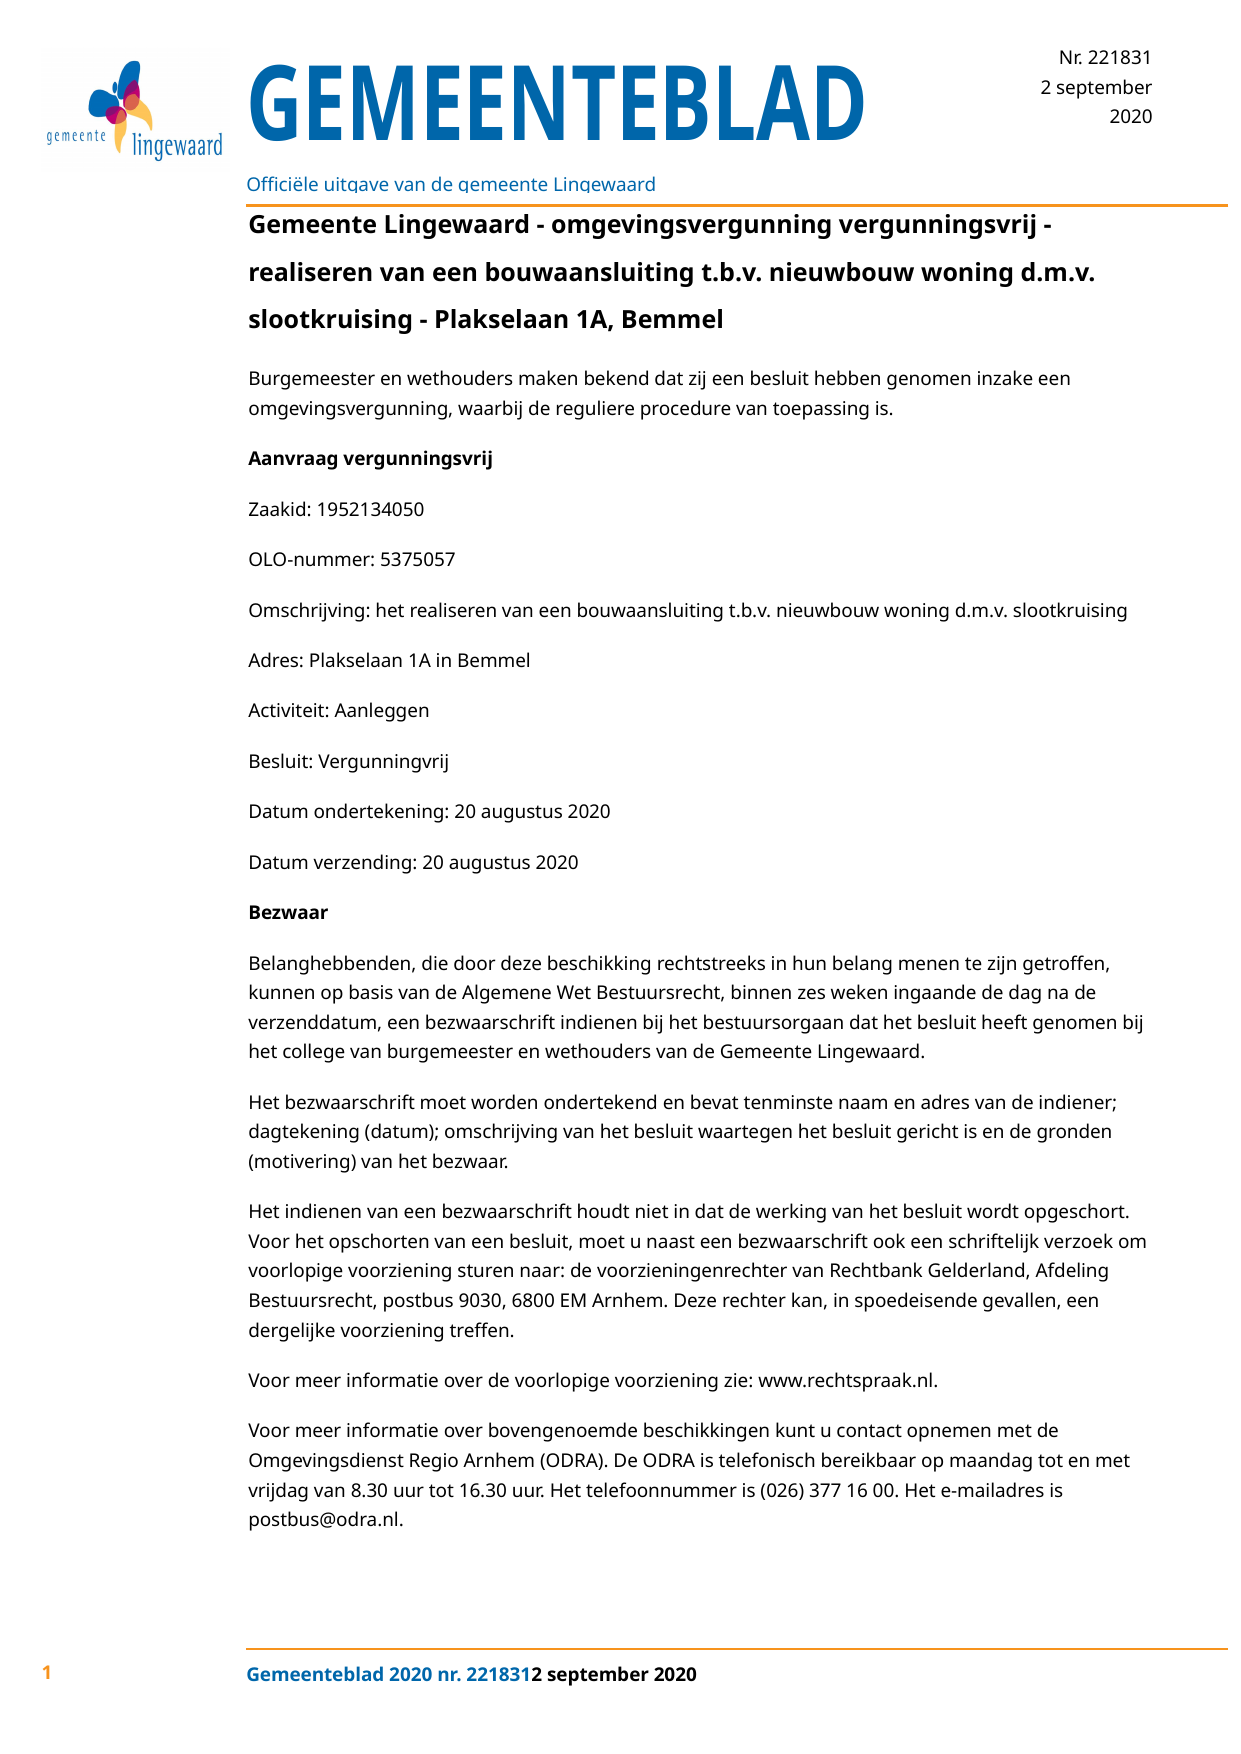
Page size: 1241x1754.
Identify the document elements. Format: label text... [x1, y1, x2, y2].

text Adres: Plakselaan 1A in Bemmel [248, 647, 1152, 673]
text Zaakid: 1952134050 [248, 496, 1152, 522]
text Belanghebbenden, die door deze beschikking rechtstreeks in hun belang menen te zijn getroffen, kunnen op basis van de Algemene Wet Bestuursrecht, binnen zes weken ingaande de dag na de verzenddatum, een bezwaarschrift indienen bij het bestuursorgaan dat het besluit heeft genomen bij het college van burgemeester en wethouders van de Gemeente Lingewaard. [248, 950, 1152, 1064]
text Besluit: Vergunningvrij [248, 748, 1152, 774]
text Aanvraag vergunningsvrij [248, 446, 1152, 471]
text Het indienen van een bezwaarschrift houdt niet in dat de werking van het besluit wordt opgeschort. Voor het opschorten van een besluit, moet u naast een bezwaarschrift ook een schriftelijk verzoek om voorlopige voorziening sturen naar: de voorzieningenrechter van Rechtbank Gelderland, Afdeling Bestuursrecht, postbus 9030, 6800 EM Arnhem. Deze rechter kan, in spoedeisende gevallen, een dergelijke voorziening treffen. [248, 1198, 1152, 1342]
text Voor meer informatie over bovengenoemde beschikkingen kunt u contact opnemen met de Omgevingsdienst Regio Arnhem (ODRA). De ODRA is telefonisch bereikbaar op maandag tot en met vrijdag van 8.30 uur tot 16.30 uur. Het telefoonnummer is (026) 377 16 00. Het e-mailadres is postbus@odra.nl. [248, 1418, 1152, 1532]
text Voor meer informatie over de voorlopige voorziening zie: www.rechtspraak.nl. [248, 1367, 1152, 1393]
text Omschrijving: het realiseren van een bouwaansluiting t.b.v. nieuwbouw woning d.m.v. slootkruising [248, 597, 1152, 622]
text Bezwaar [248, 899, 1152, 925]
text Gemeente Lingewaard - omgevingsvergunning vergunningsvrij - realiseren van een bouwaansluiting t.b.v. nieuwbouw woning d.m.v. slootkruising - Plakselaan 1A, Bemmel [248, 207, 1152, 336]
text OLO-nummer: 5375057 [248, 546, 1152, 572]
text Activiteit: Aanleggen [248, 698, 1152, 723]
text Datum verzending: 20 augustus 2020 [248, 849, 1152, 874]
picture [41, 47, 231, 172]
text Datum ondertekening: 20 augustus 2020 [248, 798, 1152, 824]
text Burgemeester en wethouders maken bekend dat zij een besluit hebben genomen inzake een omgevingsvergunning, waarbij de reguliere procedure van toepassing is. [248, 366, 1152, 421]
text Het bezwaarschrift moet worden ondertekend en bevat tenminste naam en adres van de indiener; dagtekening (datum); omschrijving van het besluit waartegen het besluit gericht is en de gronden (motivering) van het bezwaar. [248, 1089, 1152, 1174]
